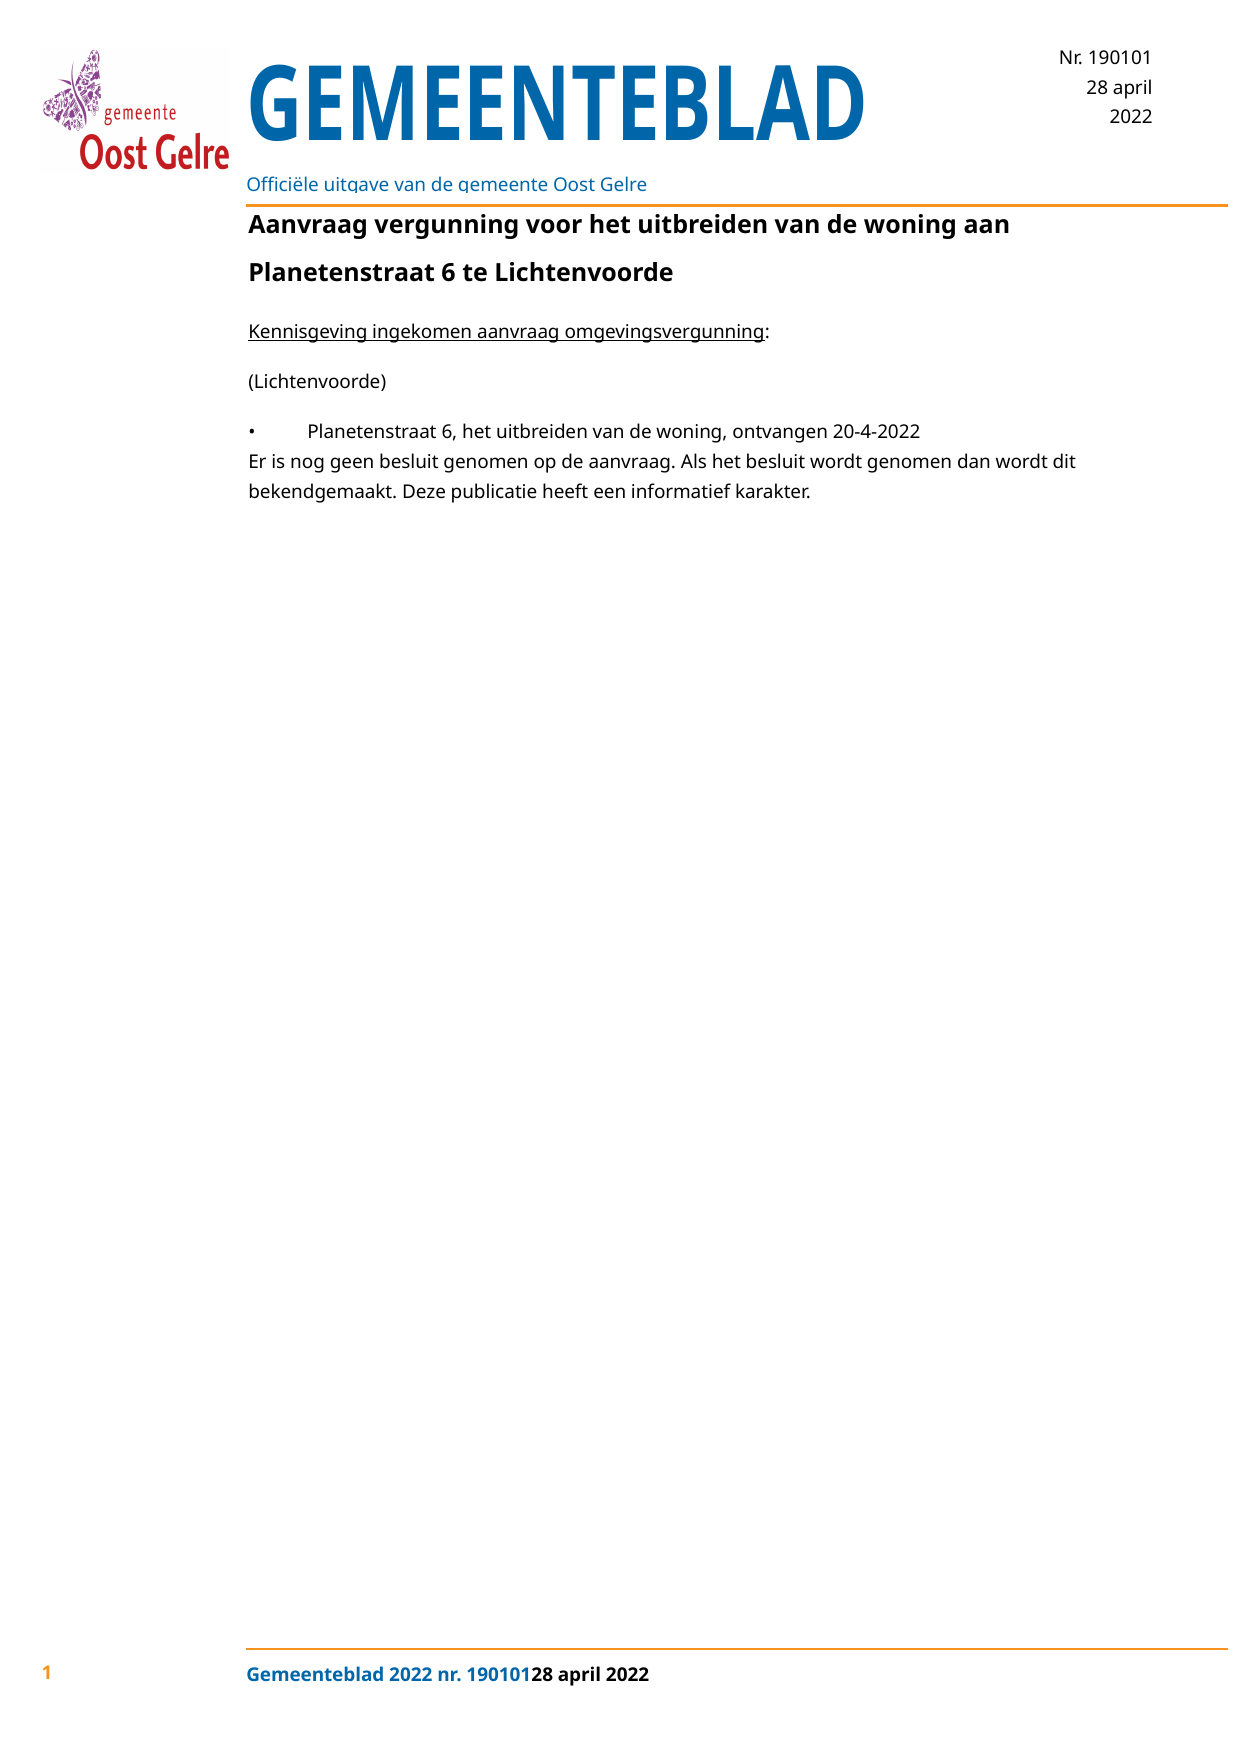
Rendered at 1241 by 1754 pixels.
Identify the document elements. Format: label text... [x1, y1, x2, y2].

text Kennisgeving ingekomen aanvraag omgevingsvergunning: [248, 318, 1152, 344]
text Aanvraag vergunning voor het uitbreiden van de woning aan Planetenstraat 6 te Lichtenvoorde [248, 207, 1152, 288]
picture [41, 47, 231, 172]
text Er is nog geen besluit genomen op de aanvraag. Als het besluit wordt genomen dan wordt dit bekendgemaakt. Deze publicatie heeft een informatief karakter. [248, 448, 1152, 504]
text (Lichtenvoorde) [248, 368, 1152, 394]
list Planetenstraat 6, het uitbreiden van de woning, ontvangen 20-4-2022 [248, 419, 1152, 444]
